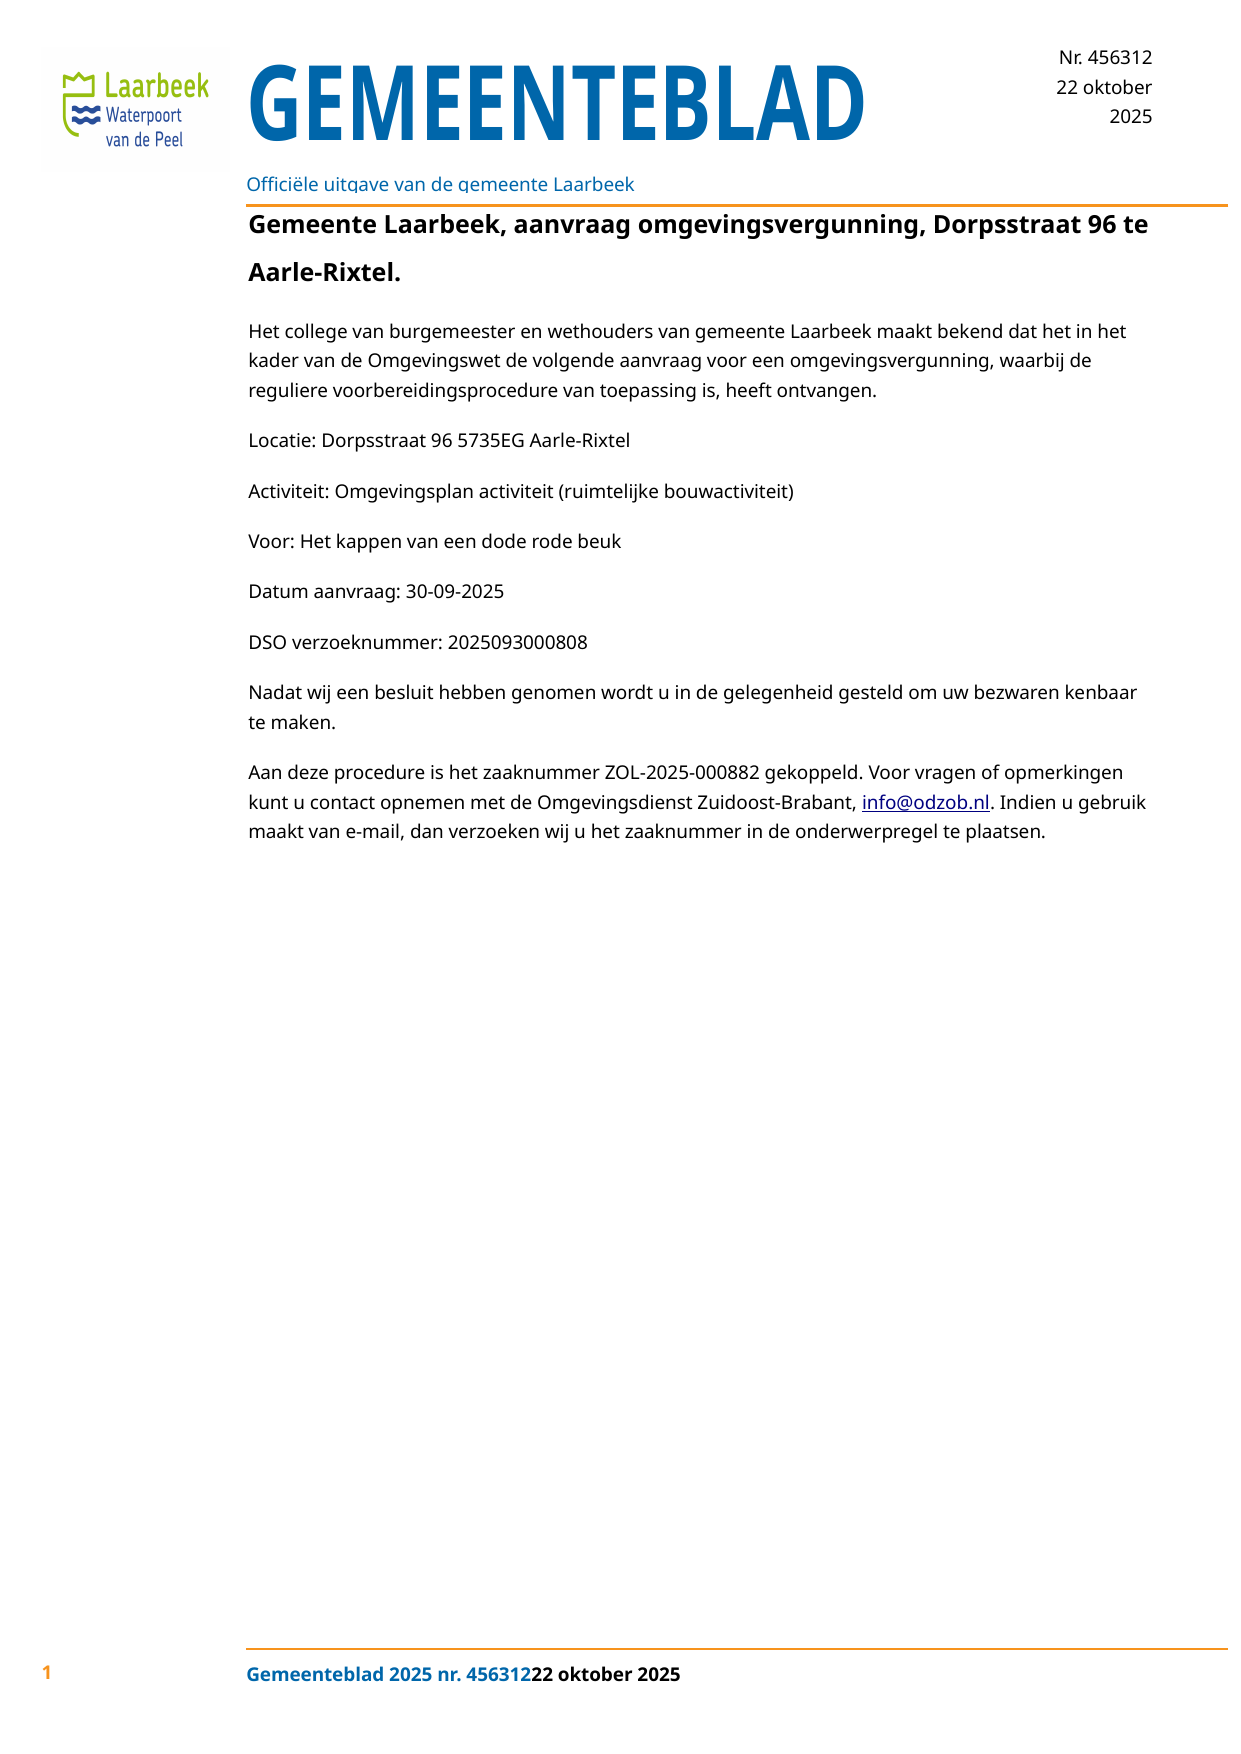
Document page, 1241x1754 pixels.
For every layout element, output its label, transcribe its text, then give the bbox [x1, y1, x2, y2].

text Aan deze procedure is het zaaknummer ZOL-2025-000882 gekoppeld. Voor vragen of opmerkingen kunt u contact opnemen met de Omgevingsdienst Zuidoost-Brabant, info@odzob.nl. Indien u gebruik maakt van e-mail, dan verzoeken wij u het zaaknummer in de onderwerpregel te plaatsen. [248, 759, 1152, 844]
text Nadat wij een besluit hebben genomen wordt u in de gelegenheid gesteld om uw bezwaren kenbaar te maken. [248, 679, 1152, 735]
text Gemeente Laarbeek, aanvraag omgevingsvergunning, Dorpsstraat 96 te Aarle-Rixtel. [248, 207, 1152, 288]
text Voor: Het kappen van een dode rode beuk [248, 528, 1152, 554]
text Locatie: Dorpsstraat 96 5735EG Aarle-Rixtel [248, 427, 1152, 453]
picture [41, 47, 231, 172]
text Datum aanvraag: 30-09-2025 [248, 579, 1152, 604]
text Activiteit: Omgevingsplan activiteit (ruimtelijke bouwactiviteit) [248, 478, 1152, 504]
text DSO verzoeknummer: 2025093000808 [248, 629, 1152, 655]
text Het college van burgemeester en wethouders van gemeente Laarbeek maakt bekend dat het in het kader van de Omgevingswet de volgende aanvraag voor een omgevingsvergunning, waarbij de reguliere voorbereidingsprocedure van toepassing is, heeft ontvangen. [248, 318, 1152, 403]
